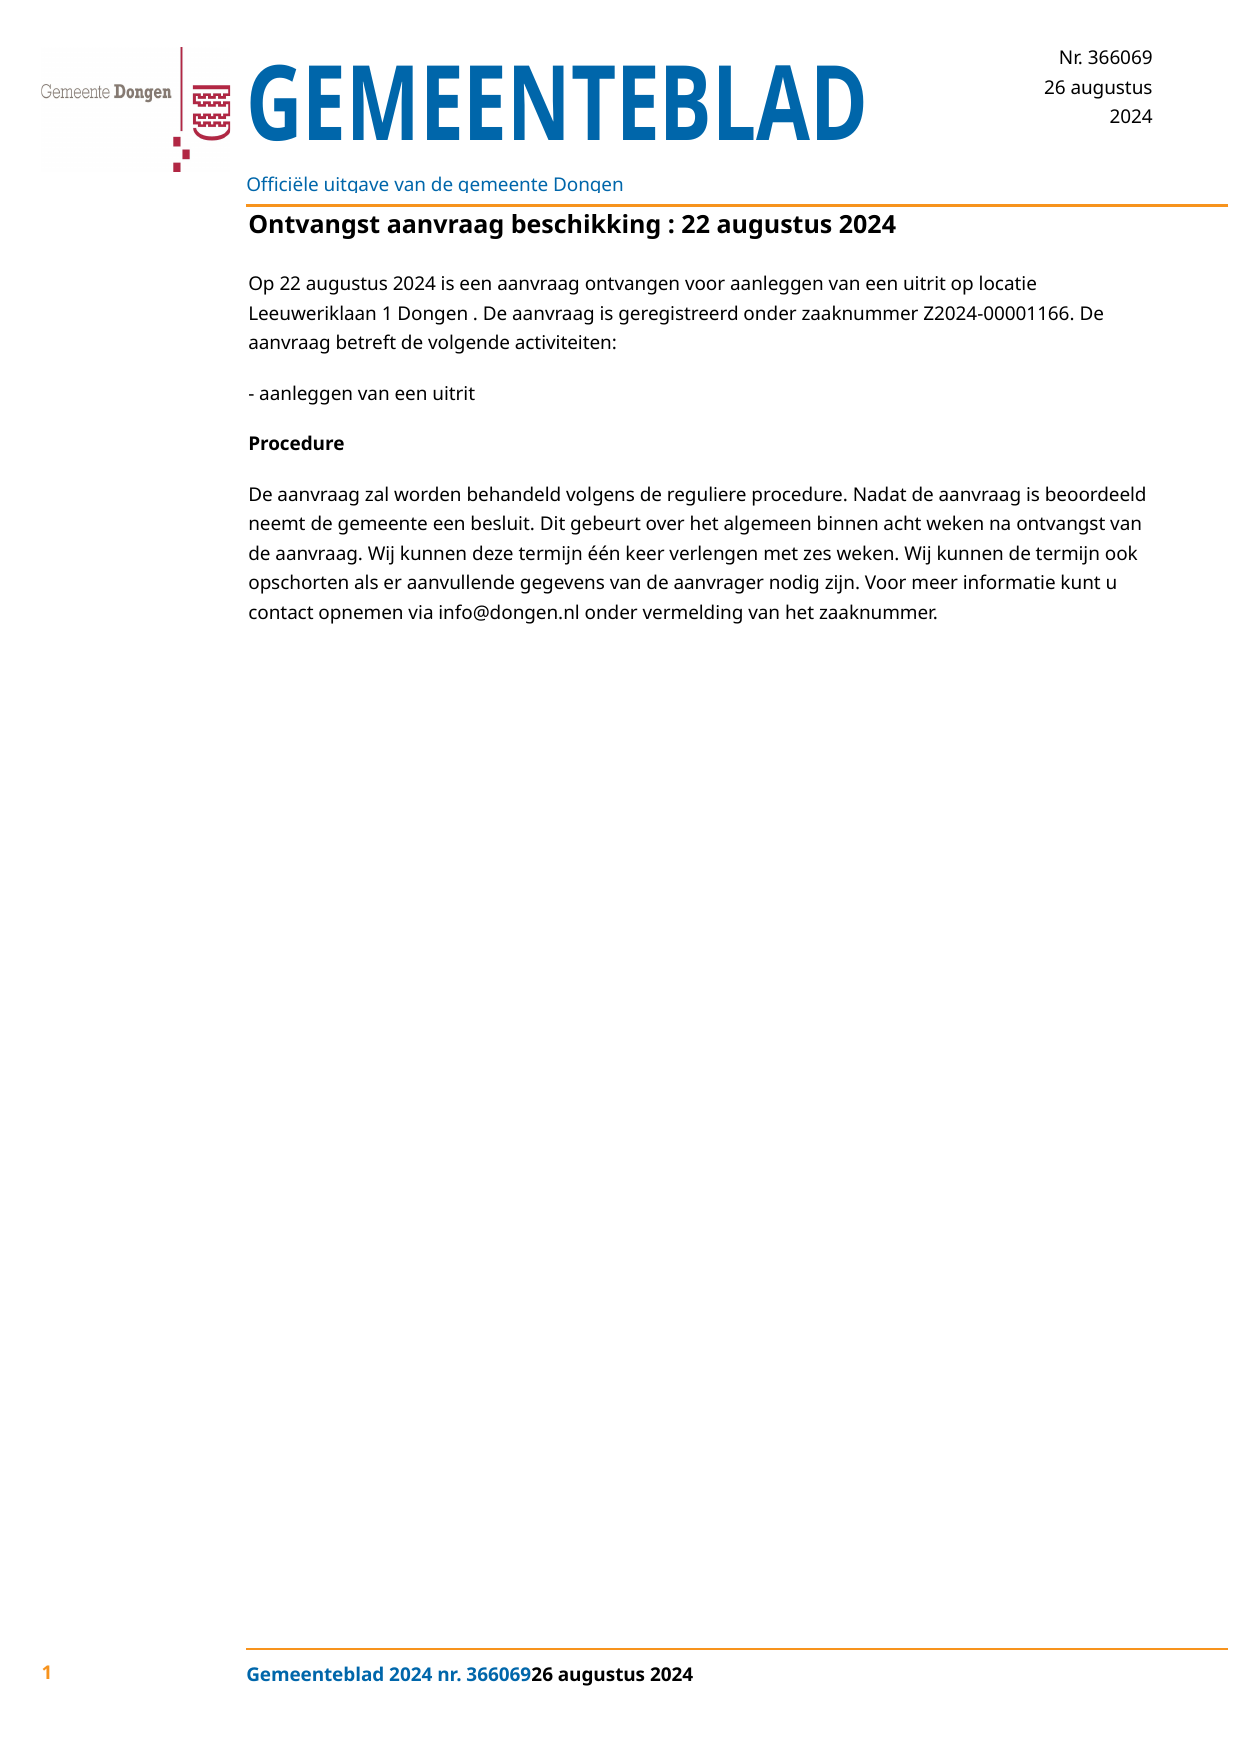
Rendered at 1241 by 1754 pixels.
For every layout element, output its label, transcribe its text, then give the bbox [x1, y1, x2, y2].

text Ontvangst aanvraag beschikking : 22 augustus 2024 [248, 207, 1152, 241]
text - aanleggen van een uitrit [248, 380, 1152, 406]
text Op 22 augustus 2024 is een aanvraag ontvangen voor aanleggen van een uitrit op locatie Leeuweriklaan 1 Dongen . De aanvraag is geregistreerd onder zaaknummer Z2024-00001166. De aanvraag betreft de volgende activiteiten: [248, 270, 1152, 355]
text De aanvraag zal worden behandeld volgens de reguliere procedure. Nadat de aanvraag is beoordeeld neemt de gemeente een besluit. Dit gebeurt over het algemeen binnen acht weken na ontvangst van de aanvraag. Wij kunnen deze termijn één keer verlengen met zes weken. Wij kunnen de termijn ook opschorten als er aanvullende gegevens van de aanvrager nodig zijn. Voor meer informatie kunt u contact opnemen via info@dongen.nl onder vermelding van het zaaknummer. [248, 481, 1152, 625]
picture [41, 47, 231, 172]
text Procedure [248, 430, 1152, 456]
